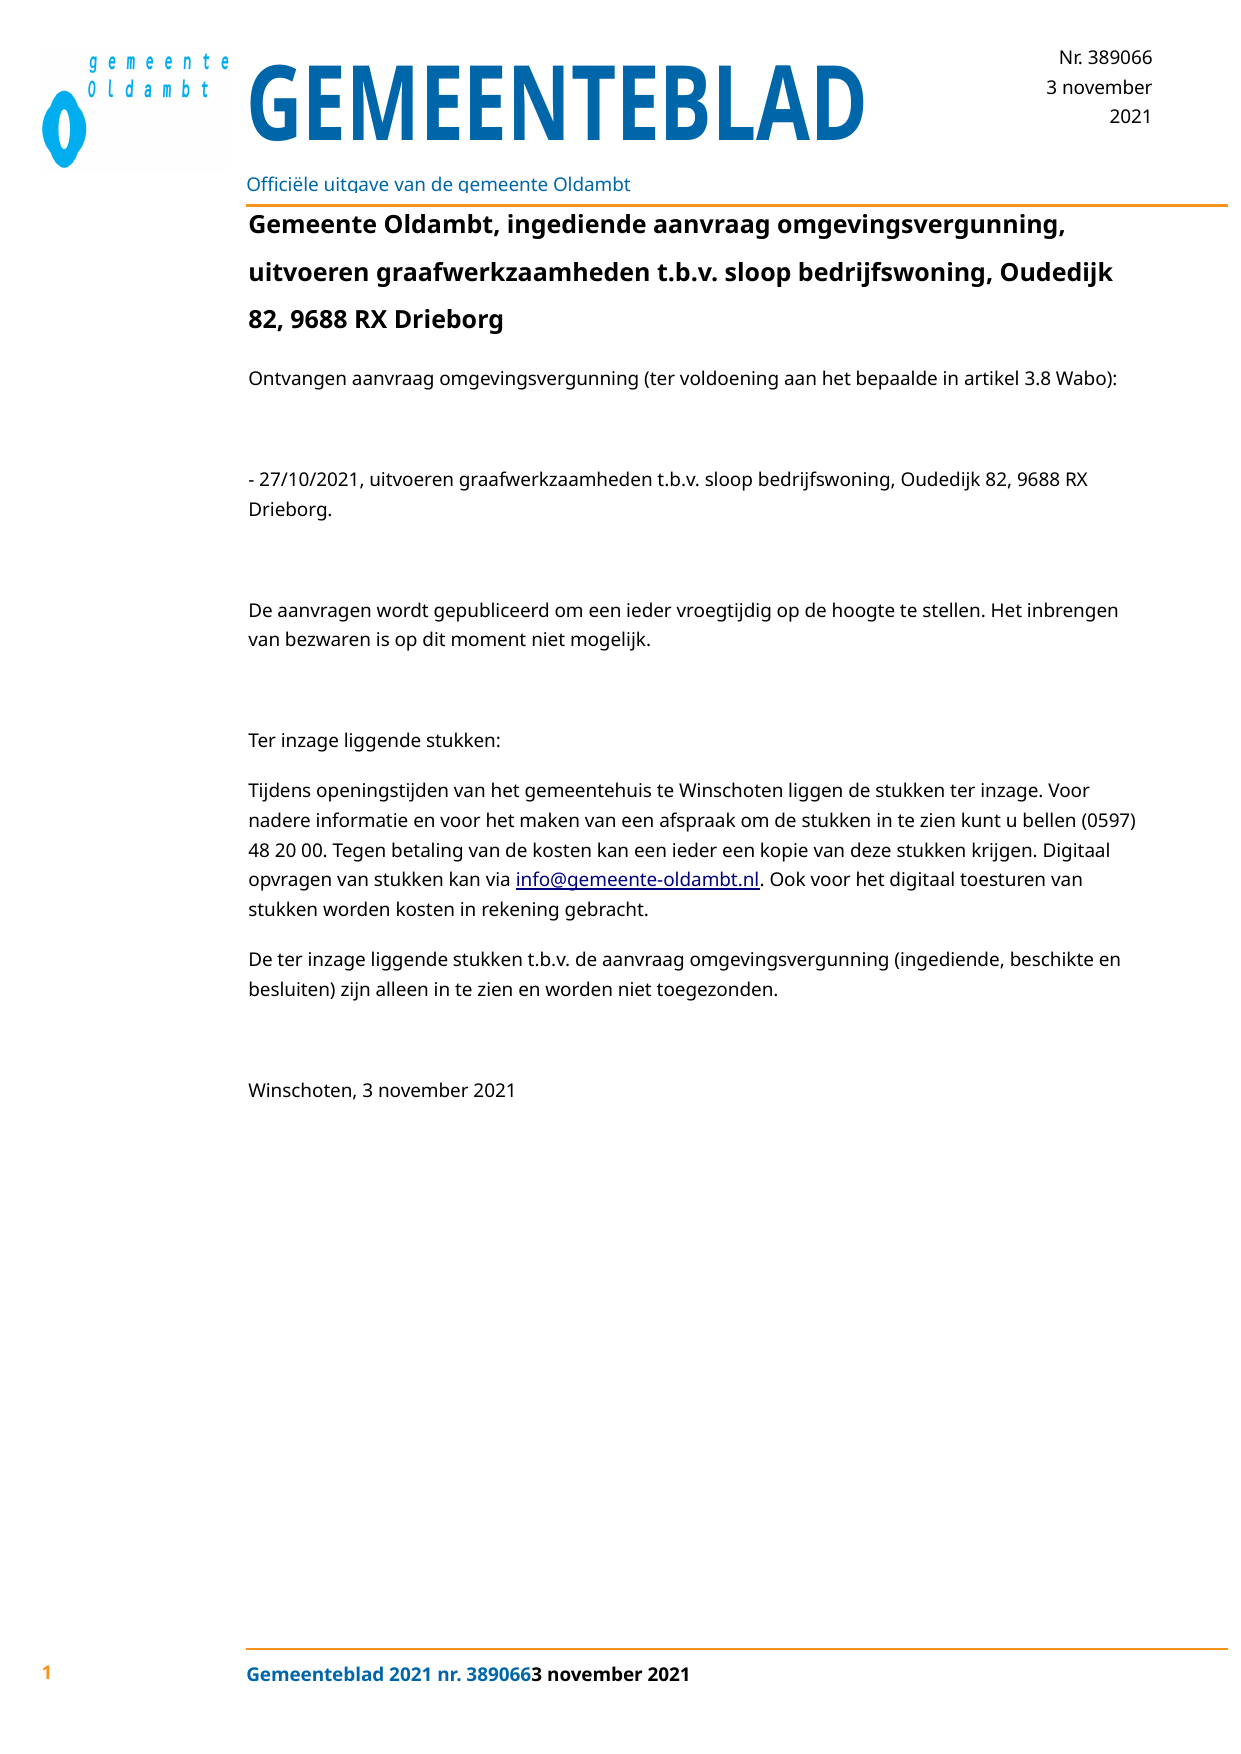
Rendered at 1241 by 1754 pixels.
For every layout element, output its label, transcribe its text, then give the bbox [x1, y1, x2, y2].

picture [41, 47, 231, 172]
text Ontvangen aanvraag omgevingsvergunning (ter voldoening aan het bepaalde in artikel 3.8 Wabo): [248, 366, 1152, 391]
text De aanvragen wordt gepubliceerd om een ieder vroegtijdig op de hoogte te stellen. Het inbrengen van bezwaren is op dit moment niet mogelijk. [248, 597, 1152, 652]
text - 27/10/2021, uitvoeren graafwerkzaamheden t.b.v. sloop bedrijfswoning, Oudedijk 82, 9688 RX Drieborg. [248, 466, 1152, 522]
text Gemeente Oldambt, ingediende aanvraag omgevingsvergunning, uitvoeren graafwerkzaamheden t.b.v. sloop bedrijfswoning, Oudedijk 82, 9688 RX Drieborg [248, 207, 1152, 336]
text De ter inzage liggende stukken t.b.v. de aanvraag omgevingsvergunning (ingediende, beschikte en besluiten) zijn alleen in te zien en worden niet toegezonden. [248, 946, 1152, 1002]
text Tijdens openingstijden van het gemeentehuis te Winschoten liggen de stukken ter inzage. Voor nadere informatie en voor het maken van een afspraak om de stukken in te zien kunt u bellen (0597) 48 20 00. Tegen betaling van de kosten kan een ieder een kopie van deze stukken krijgen. Digitaal opvragen van stukken kan via info@gemeente-oldambt.nl. Ook voor het digitaal toesturen van stukken worden kosten in rekening gebracht. [248, 778, 1152, 922]
text Ter inzage liggende stukken: [248, 727, 1152, 753]
text Winschoten, 3 november 2021 [248, 1077, 1152, 1102]
